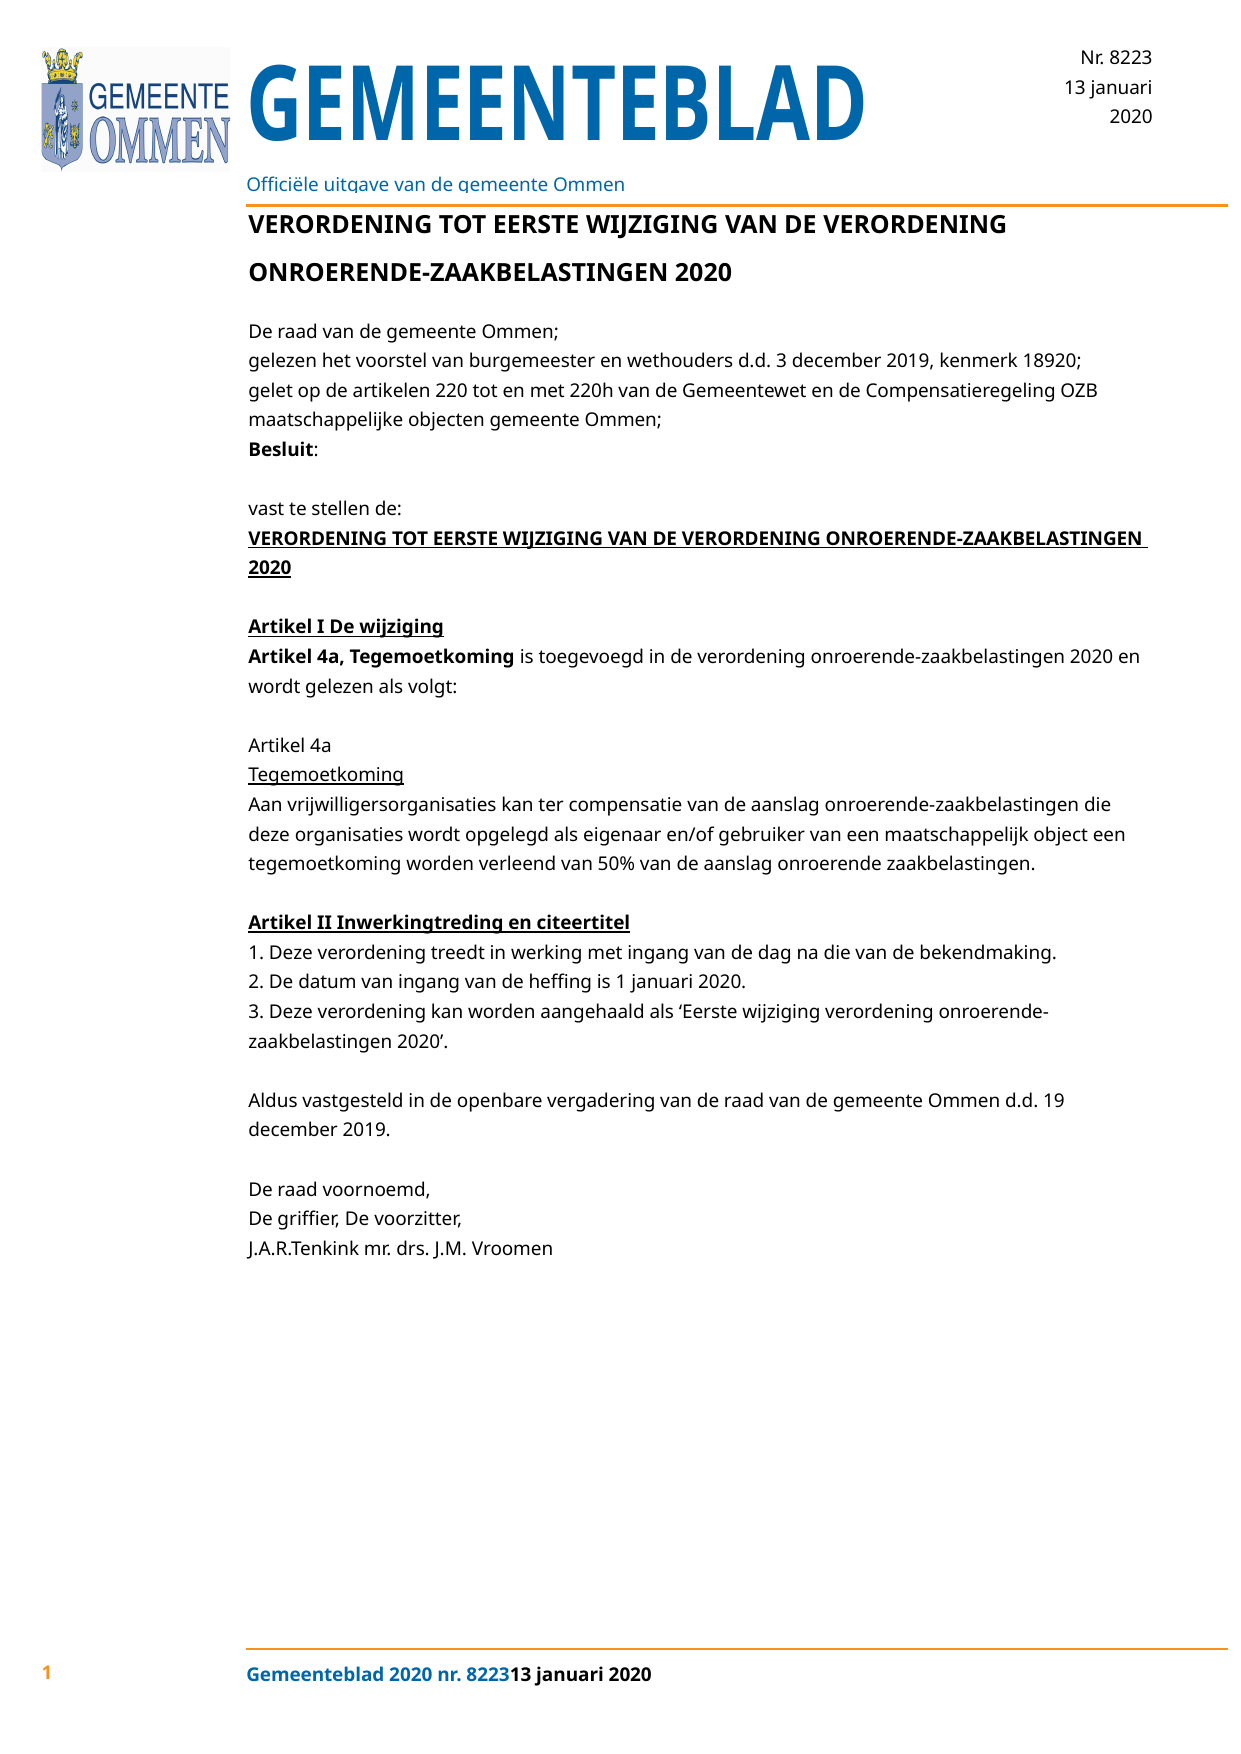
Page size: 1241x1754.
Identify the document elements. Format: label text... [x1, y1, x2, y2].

text Artikel I De wijziging [248, 614, 1152, 639]
text Aldus vastgesteld in de openbare vergadering van de raad van de gemeente Ommen d.d. 19 december 2019. [248, 1087, 1152, 1142]
text Artikel 4a, Tegemoetkoming is toegevoegd in de verordening onroerende-zaakbelastingen 2020 en wordt gelezen als volgt: [248, 643, 1152, 699]
text De raad voornoemd, [248, 1176, 1152, 1202]
text 1. Deze verordening treedt in werking met ingang van de dag na die van de bekendmaking. [248, 939, 1152, 965]
text Besluit: [248, 436, 1152, 462]
text Tegemoetkoming [248, 762, 1152, 787]
text Artikel II Inwerkingtreding en citeertitel [248, 909, 1152, 935]
text Artikel 4a [248, 732, 1152, 758]
text gelezen het voorstel van burgemeester en wethouders d.d. 3 december 2019, kenmerk 18920; [248, 347, 1152, 373]
text 3. Deze verordening kan worden aangehaald als ‘Eerste wijziging verordening onroerende-zaakbelastingen 2020’. [248, 998, 1152, 1054]
text gelet op de artikelen 220 tot en met 220h van de Gemeentewet en de Compensatieregeling OZB maatschappelijke objecten gemeente Ommen; [248, 377, 1152, 432]
text De griffier, De voorzitter, [248, 1205, 1152, 1231]
text J.A.R.Tenkink mr. drs. J.M. Vroomen [248, 1235, 1152, 1261]
text Aan vrijwilligersorganisaties kan ter compensatie van de aanslag onroerende-zaakbelastingen die deze organisaties wordt opgelegd als eigenaar en/of gebruiker van een maatschappelijk object een tegemoetkoming worden verleend van 50% van de aanslag onroerende zaakbelastingen. [248, 791, 1152, 876]
text De raad van de gemeente Ommen; [248, 318, 1152, 344]
text vast te stellen de: [248, 495, 1152, 521]
text VERORDENING TOT EERSTE WIJZIGING VAN DE VERORDENING ONROERENDE-ZAAKBELASTINGEN 2020 [248, 207, 1152, 288]
picture [41, 47, 231, 172]
text VERORDENING TOT EERSTE WIJZIGING VAN DE VERORDENING ONROERENDE-ZAAKBELASTINGEN 2020 [248, 525, 1152, 580]
text 2. De datum van ingang van de heffing is 1 januari 2020. [248, 969, 1152, 994]
